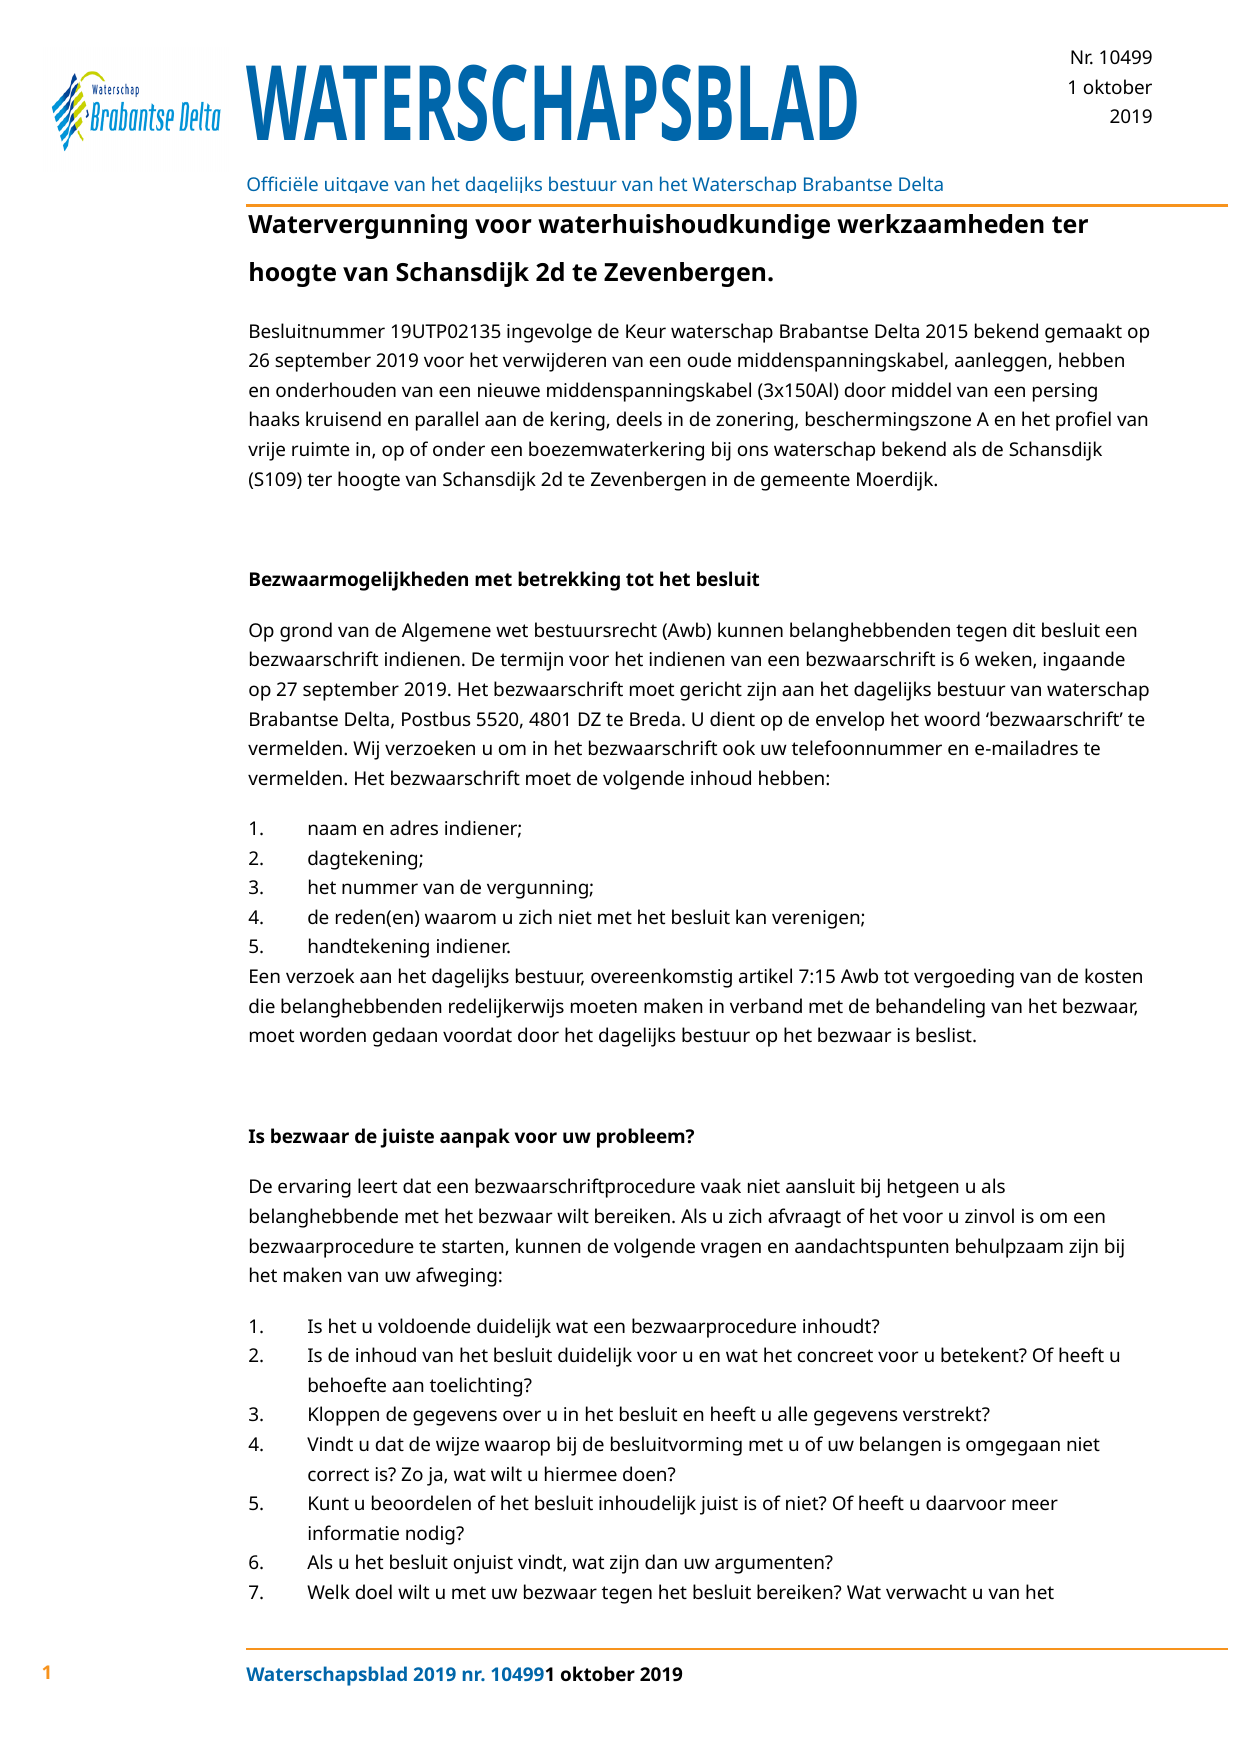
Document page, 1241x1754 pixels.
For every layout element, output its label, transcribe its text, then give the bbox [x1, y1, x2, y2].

list Vindt u dat de wijze waarop bij de besluitvorming met u of uw belangen is omgegaan niet correct is? Zo ja, wat wilt u hiermee doen? [248, 1431, 1152, 1487]
list Kunt u beoordelen of het besluit inhoudelijk juist is of niet? Of heeft u daarvoor meer informatie nodig? [248, 1490, 1152, 1546]
list dagtekening; [248, 845, 1152, 871]
list Is het u voldoende duidelijk wat een bezwaarprocedure inhoudt? [248, 1313, 1152, 1339]
list Als u het besluit onjuist vindt, wat zijn dan uw argumenten? [248, 1549, 1152, 1575]
list Is de inhoud van het besluit duidelijk voor u en wat het concreet voor u betekent? Of heeft u behoefte aan toelichting? [248, 1342, 1152, 1398]
list Welk doel wilt u met uw bezwaar tegen het besluit bereiken? Wat verwacht u van het [248, 1579, 1152, 1605]
text Bezwaarmogelijkheden met betrekking tot het besluit [248, 567, 1152, 592]
text De ervaring leert dat een bezwaarschriftprocedure vaak niet aansluit bij hetgeen u als belanghebbende met het bezwaar wilt bereiken. Als u zich afvraagt of het voor u zinvol is om een bezwaarprocedure te starten, kunnen de volgende vragen en aandachtspunten behulpzaam zijn bij het maken van uw afweging: [248, 1174, 1152, 1288]
list het nummer van de vergunning; [248, 874, 1152, 900]
list naam en adres indiener; [248, 815, 1152, 841]
list de reden(en) waarom u zich niet met het besluit kan verenigen; [248, 904, 1152, 930]
text Een verzoek aan het dagelijks bestuur, overeenkomstig artikel 7:15 Awb tot vergoeding van de kosten die belanghebbenden redelijkerwijs moeten maken in verband met de behandeling van het bezwaar, moet worden gedaan voordat door het dagelijks bestuur op het bezwaar is beslist. [248, 963, 1152, 1048]
text Besluitnummer 19UTP02135 ingevolge de Keur waterschap Brabantse Delta 2015 bekend gemaakt op 26 september 2019 voor het verwijderen van een oude middenspanningskabel, aanleggen, hebben en onderhouden van een nieuwe middenspanningskabel (3x150Al) door middel van een persing haaks kruisend en parallel aan de kering, deels in de zonering, beschermingszone A en het profiel van vrije ruimte in, op of onder een boezemwaterkering bij ons waterschap bekend als de Schansdijk (S109) ter hoogte van Schansdijk 2d te Zevenbergen in de gemeente Moerdijk. [248, 318, 1152, 492]
text Watervergunning voor waterhuishoudkundige werkzaamheden ter hoogte van Schansdijk 2d te Zevenbergen. [248, 207, 1152, 288]
list handtekening indiener. [248, 934, 1152, 959]
picture [41, 47, 231, 172]
list Kloppen de gegevens over u in het besluit en heeft u alle gegevens verstrekt? [248, 1402, 1152, 1427]
text Op grond van de Algemene wet bestuursrecht (Awb) kunnen belanghebbenden tegen dit besluit een bezwaarschrift indienen. De termijn voor het indienen van een bezwaarschrift is 6 weken, ingaande op 27 september 2019. Het bezwaarschrift moet gericht zijn aan het dagelijks bestuur van waterschap Brabantse Delta, Postbus 5520, 4801 DZ te Breda. U dient op de envelop het woord ‘bezwaarschrift’ te vermelden. Wij verzoeken u om in het bezwaarschrift ook uw telefoonnummer en e‑mailadres te vermelden. Het bezwaarschrift moet de volgende inhoud hebben: [248, 617, 1152, 791]
text Is bezwaar de juiste aanpak voor uw probleem? [248, 1123, 1152, 1149]
